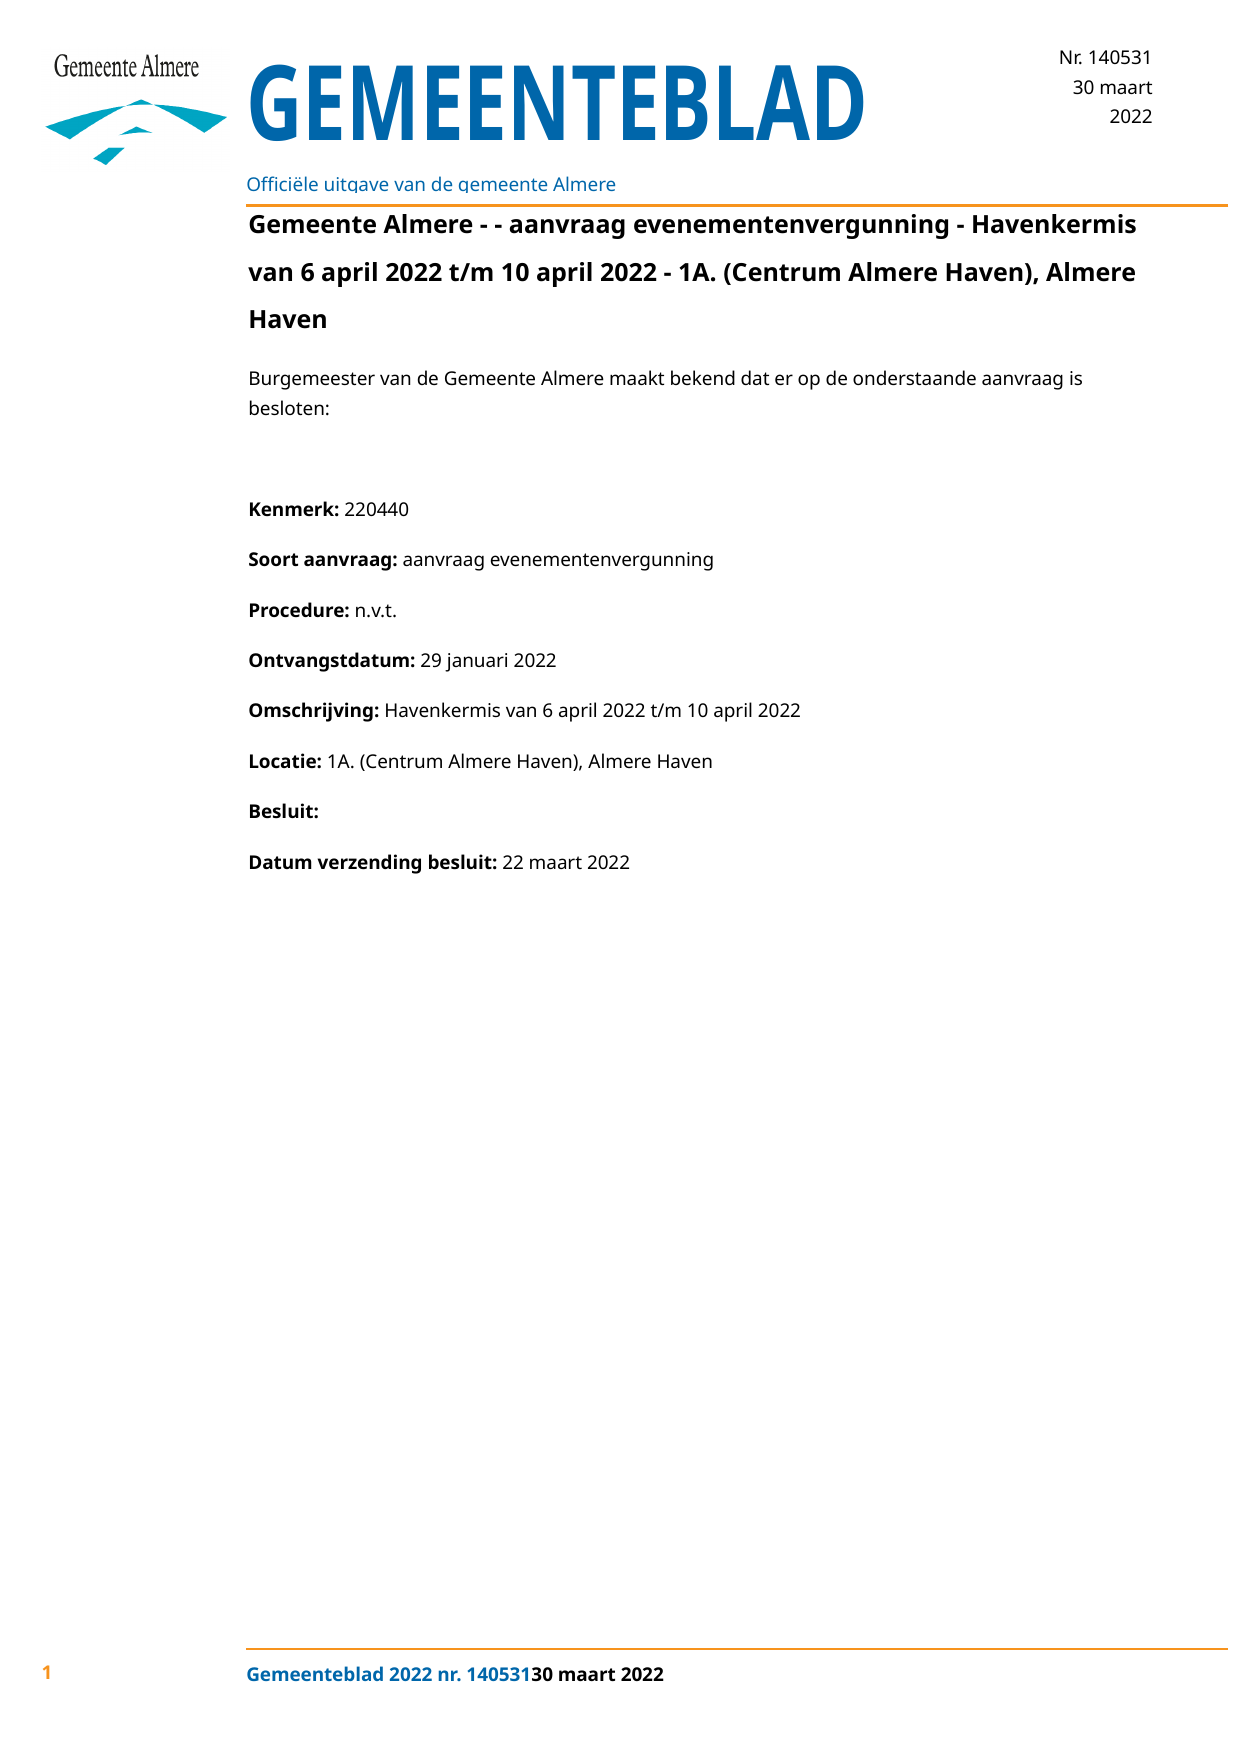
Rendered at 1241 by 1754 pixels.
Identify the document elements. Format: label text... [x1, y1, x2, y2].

text Ontvangstdatum: 29 januari 2022 [248, 647, 1152, 673]
picture [41, 47, 231, 172]
text Soort aanvraag: aanvraag evenementenvergunning [248, 546, 1152, 572]
text Gemeente Almere - - aanvraag evenementenvergunning - Havenkermis van 6 april 2022 t/m 10 april 2022 - 1A. (Centrum Almere Haven), Almere Haven [248, 207, 1152, 336]
text Omschrijving: Havenkermis van 6 april 2022 t/m 10 april 2022 [248, 698, 1152, 723]
text Datum verzending besluit: 22 maart 2022 [248, 849, 1152, 874]
text Locatie: 1A. (Centrum Almere Haven), Almere Haven [248, 748, 1152, 774]
text Burgemeester van de Gemeente Almere maakt bekend dat er op de onderstaande aanvraag is besloten: [248, 366, 1152, 421]
text Procedure: n.v.t. [248, 597, 1152, 622]
text Kenmerk: 220440 [248, 496, 1152, 522]
text Besluit: [248, 798, 1152, 824]
